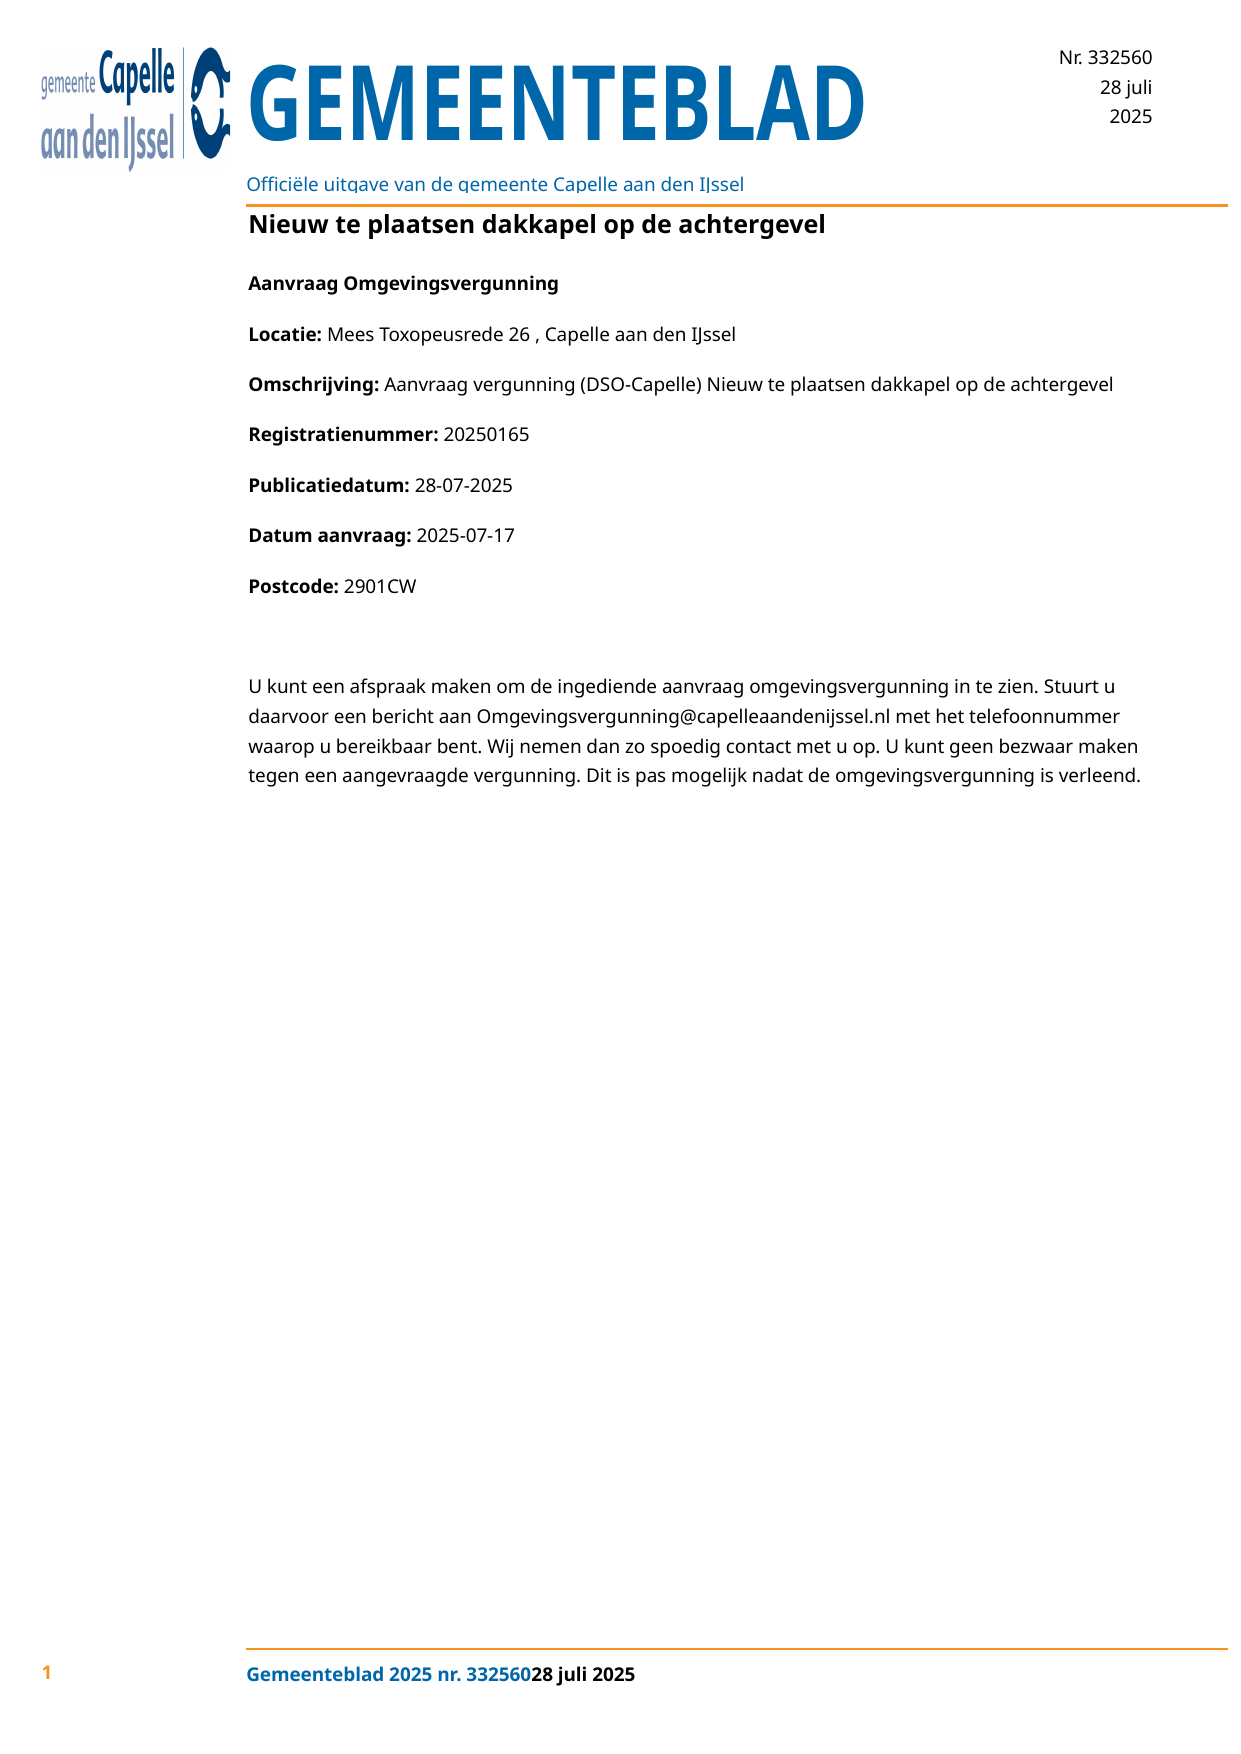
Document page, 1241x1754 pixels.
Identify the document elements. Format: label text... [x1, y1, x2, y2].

text Omschrijving: Aanvraag vergunning (DSO-Capelle) Nieuw te plaatsen dakkapel op de achtergevel [248, 371, 1152, 397]
text Nieuw te plaatsen dakkapel op de achtergevel [248, 207, 1152, 241]
text Postcode: 2901CW [248, 573, 1152, 598]
text Registratienummer: 20250165 [248, 422, 1152, 447]
text Locatie: Mees Toxopeusrede 26 , Capelle aan den IJssel [248, 321, 1152, 346]
text Datum aanvraag: 2025-07-17 [248, 522, 1152, 548]
text Aanvraag Omgevingsvergunning [248, 270, 1152, 296]
text U kunt een afspraak maken om de ingediende aanvraag omgevingsvergunning in te zien. Stuurt u daarvoor een bericht aan Omgevingsvergunning@capelleaandenijssel.nl met het telefoonnummer waarop u bereikbaar bent. Wij nemen dan zo spoedig contact met u op. U kunt geen bezwaar maken tegen een aangevraagde vergunning. Dit is pas mogelijk nadat de omgevingsvergunning is verleend. [248, 674, 1152, 788]
text Publicatiedatum: 28-07-2025 [248, 472, 1152, 498]
picture [41, 47, 231, 172]
